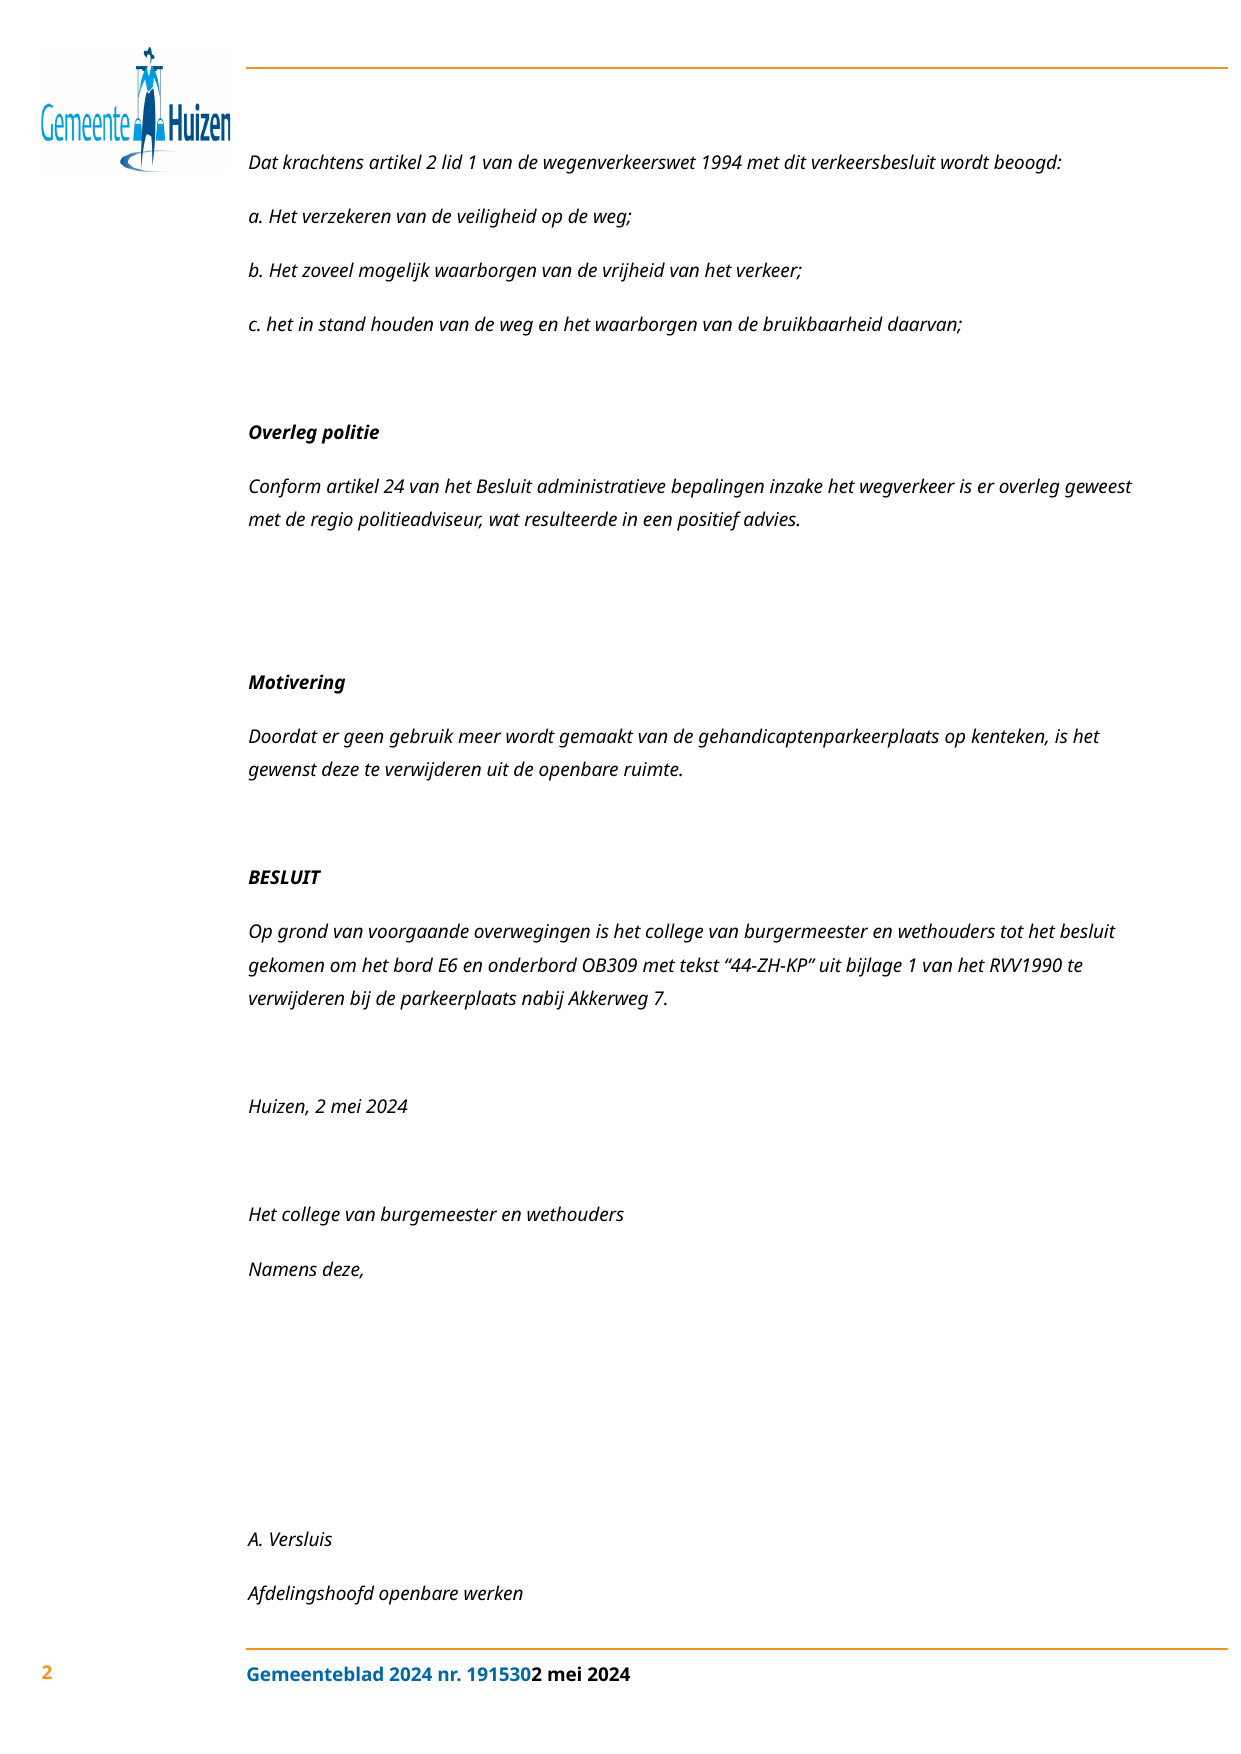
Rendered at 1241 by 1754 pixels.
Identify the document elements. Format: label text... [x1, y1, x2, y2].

text Motivering [248, 669, 1152, 694]
text Overleg politie [248, 419, 1152, 445]
text Afdelingshoofd openbare werken [248, 1580, 1152, 1606]
picture [41, 47, 231, 172]
text Het college van burgemeester en wethouders [248, 1202, 1152, 1227]
text Namens deze, [248, 1256, 1152, 1281]
text A. Versluis [248, 1526, 1152, 1552]
text BESLUIT [248, 864, 1152, 890]
text Op grond van voorgaande overwegingen is het college van burgermeester en wethouders tot het besluit gekomen om het bord E6 en onderbord OB309 met tekst “44-ZH-KP” uit bijlage 1 van het RVV1990 te verwijderen bij de parkeerplaats nabij Akkerweg 7. [248, 918, 1152, 1011]
text b. Het zoveel mogelijk waarborgen van de vrijheid van het verkeer; [248, 257, 1152, 283]
text Doordat er geen gebruik meer wordt gemaakt van de gehandicaptenparkeerplaats op kenteken, is het gewenst deze te verwijderen uit de openbare ruimte. [248, 723, 1152, 782]
text Conform artikel 24 van het Besluit administratieve bepalingen inzake het wegverkeer is er overleg geweest met de regio politieadviseur, wat resulteerde in een positief advies. [248, 473, 1152, 532]
text Dat krachtens artikel 2 lid 1 van de wegenverkeerswet 1994 met dit verkeersbesluit wordt beoogd: [248, 149, 1152, 174]
text c. het in stand houden van de weg en het waarborgen van de bruikbaarheid daarvan; [248, 311, 1152, 337]
text Huizen, 2 mei 2024 [248, 1093, 1152, 1119]
text a. Het verzekeren van de veiligheid op de weg; [248, 203, 1152, 229]
